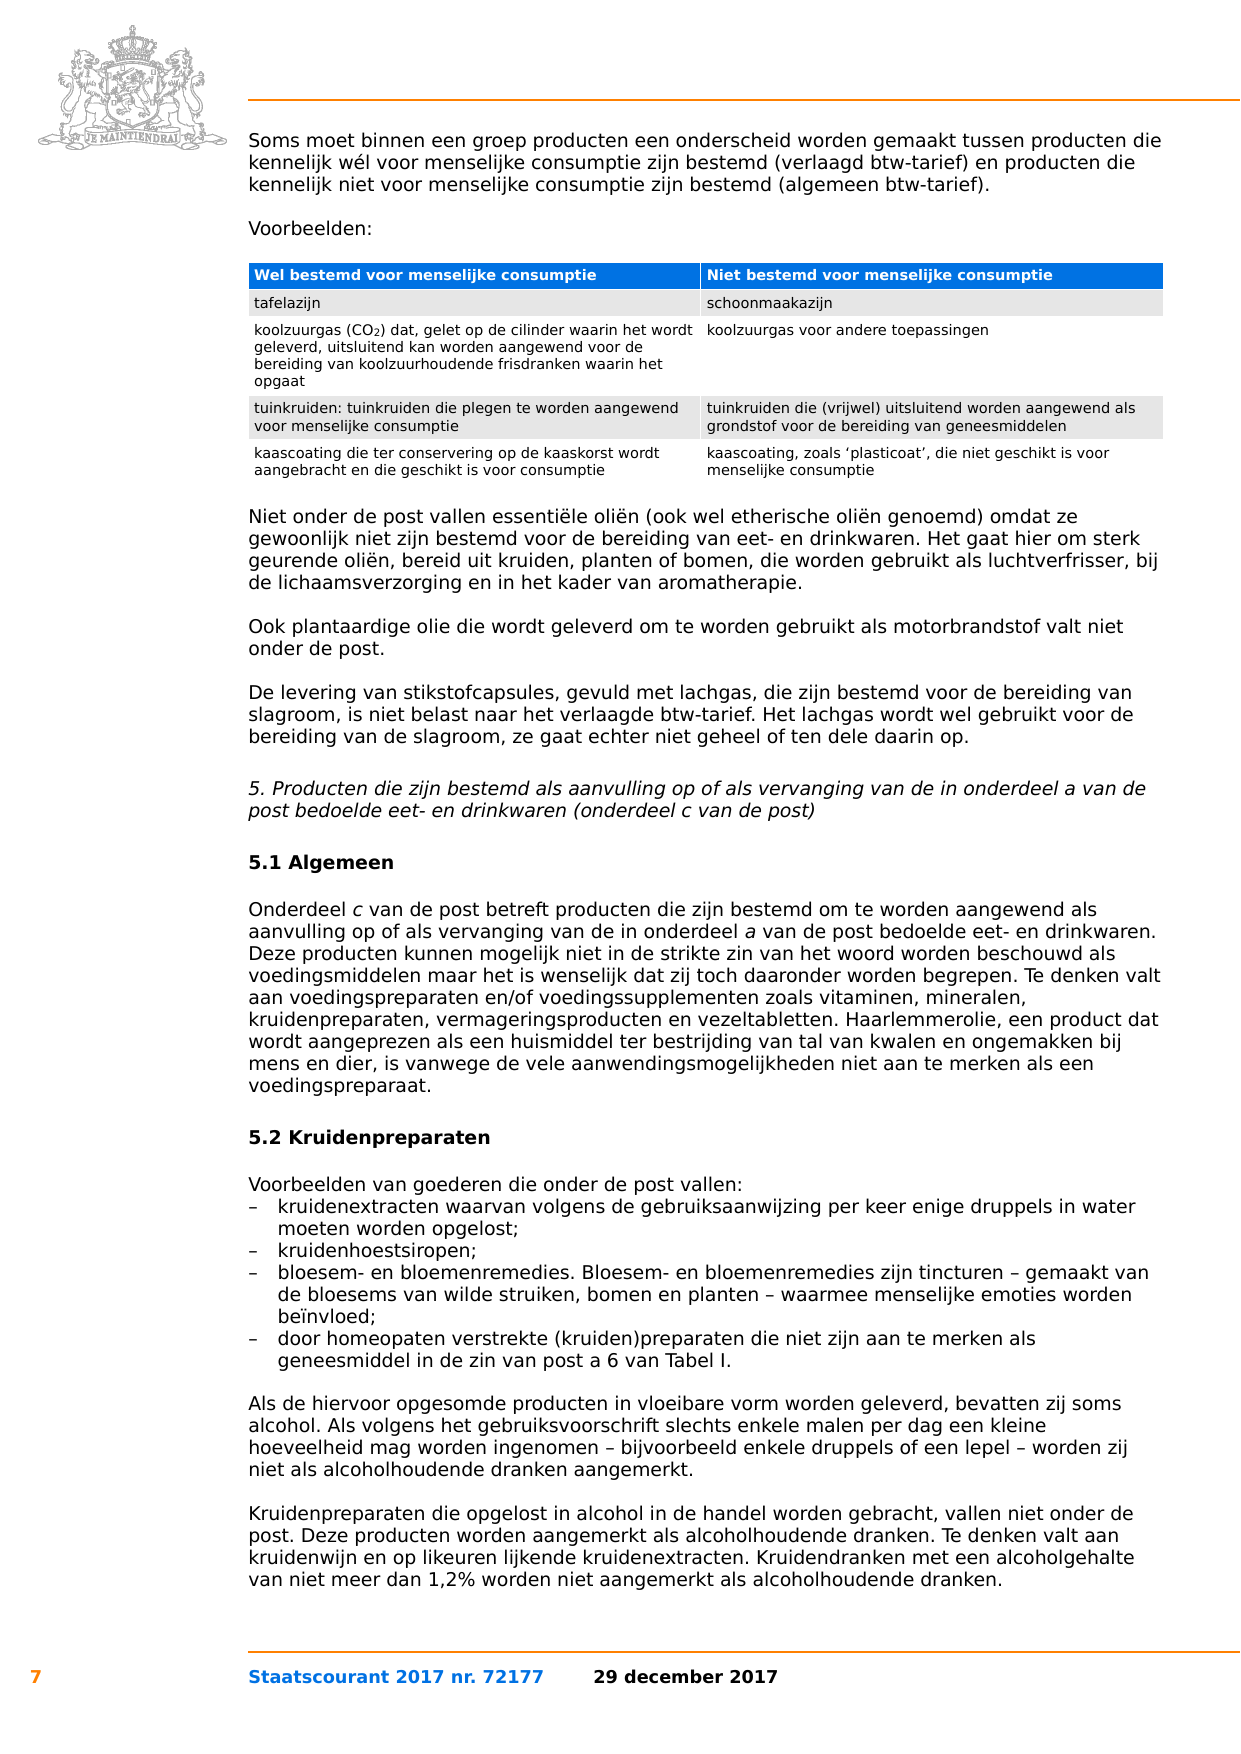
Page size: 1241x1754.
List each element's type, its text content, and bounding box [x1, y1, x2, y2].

text Kruidenpreparaten die opgelost in alcohol in de handel worden gebracht, vallen niet onder de post. Deze producten worden aangemerkt als alcoholhoudende dranken. Te denken valt aan kruidenwijn en op likeuren lijkende kruidenextracten. Kruidendranken met een alcoholgehalte van niet meer dan 1,2% worden niet aangemerkt als alcoholhoudende dranken. [248, 1503, 1163, 1591]
subtitle 5. Producten die zijn bestemd als aanvulling op of als vervanging van de in onderdeel a van de post bedoelde eet- en drinkwaren (onderdeel c van de post) [248, 778, 1163, 822]
table_header Wel bestemd voor menselijke consumptie [249, 263, 700, 289]
picture [38, 25, 227, 150]
table_header Niet bestemd voor menselijke consumptie [701, 263, 1163, 289]
text Onderdeel c van de post betreft producten die zijn bestemd om te worden aangewend als aanvulling op of als vervanging van de in onderdeel a van de post bedoelde eet- en drinkwaren. Deze producten kunnen mogelijk niet in de strikte zin van het woord worden beschouwd als voedingsmiddelen maar het is wenselijk dat zij toch daaronder worden begrepen. Te denken valt aan voedingspreparaten en/of voedingssupplementen zoals vitaminen, mineralen, kruidenpreparaten, vermageringsproducten en vezeltabletten. Haarlemmerolie, een product dat wordt aangeprezen als een huismiddel ter bestrijding van tal van kwalen en ongemakken bij mens en dier, is vanwege de vele aanwendingsmogelijkheden niet aan te merken als een voedingspreparaat. [248, 899, 1163, 1097]
text – bloesem- en bloemenremedies. Bloesem- en bloemenremedies zijn tincturen – gemaakt van de bloesems van wilde struiken, bomen en planten – waarmee menselijke emoties worden beïnvloed; [248, 1262, 1163, 1327]
text – door homeopaten verstrekte (kruiden)preparaten die niet zijn aan te merken als geneesmiddel in de zin van post a 6 van Tabel I. [248, 1327, 1163, 1371]
text Voorbeelden van goederen die onder de post vallen: [248, 1174, 1163, 1196]
table_cell schoonmaakazijn [701, 290, 1163, 316]
text Voorbeelden: [248, 218, 1163, 240]
table_cell tafelazijn [249, 290, 700, 316]
table_cell kaascoating die ter conservering op de kaaskorst wordt aangebracht en die geschikt is voor consumptie [249, 440, 700, 483]
table_cell kaascoating, zoals ‘plasticoat’, die niet geschikt is voor menselijke consumptie [701, 440, 1163, 483]
text Soms moet binnen een groep producten een onderscheid worden gemaakt tussen producten die kennelijk wél voor menselijke consumptie zijn bestemd (verlaagd btw-tarief) en producten die kennelijk niet voor menselijke consumptie zijn bestemd (algemeen btw-tarief). [248, 130, 1163, 196]
table_cell koolzuurgas voor andere toepassingen [701, 318, 1163, 395]
text Niet onder de post vallen essentiële oliën (ook wel etherische oliën genoemd) omdat ze gewoonlijk niet zijn bestemd voor de bereiding van eet- en drinkwaren. Het gaat hier om sterk geurende oliën, bereid uit kruiden, planten of bomen, die worden gebruikt als luchtverfrisser, bij de lichaamsverzorging en in het kader van aromatherapie. [248, 506, 1163, 594]
subtitle 5.2 Kruidenpreparaten [248, 1127, 1163, 1149]
table_cell tuinkruiden: tuinkruiden die plegen te worden aangewend voor menselijke consumptie [249, 396, 700, 439]
text – kruidenextracten waarvan volgens de gebruiksaanwijzing per keer enige druppels in water moeten worden opgelost; [248, 1196, 1163, 1239]
text Als de hiervoor opgesomde producten in vloeibare vorm worden geleverd, bevatten zij soms alcohol. Als volgens het gebruiksvoorschrift slechts enkele malen per dag een kleine hoeveelheid mag worden ingenomen – bijvoorbeeld enkele druppels of een lepel – worden zij niet als alcoholhoudende dranken aangemerkt. [248, 1393, 1163, 1481]
table_cell tuinkruiden die (vrijwel) uitsluitend worden aangewend als grondstof voor de bereiding van geneesmiddelen [701, 396, 1163, 439]
text – kruidenhoestsiropen; [248, 1239, 1163, 1262]
subtitle 5.1 Algemeen [248, 852, 1163, 874]
text Ook plantaardige olie die wordt geleverd om te worden gebruikt als motorbrandstof valt niet onder de post. [248, 616, 1163, 660]
table_cell koolzuurgas (CO2) dat, gelet op de cilinder waarin het wordt geleverd, uitsluitend kan worden aangewend voor de bereiding van koolzuurhoudende frisdranken waarin het opgaat [249, 318, 700, 395]
text De levering van stikstofcapsules, gevuld met lachgas, die zijn bestemd voor de bereiding van slagroom, is niet belast naar het verlaagde btw-tarief. Het lachgas wordt wel gebruikt voor de bereiding van de slagroom, ze gaat echter niet geheel of ten dele daarin op. [248, 682, 1163, 748]
